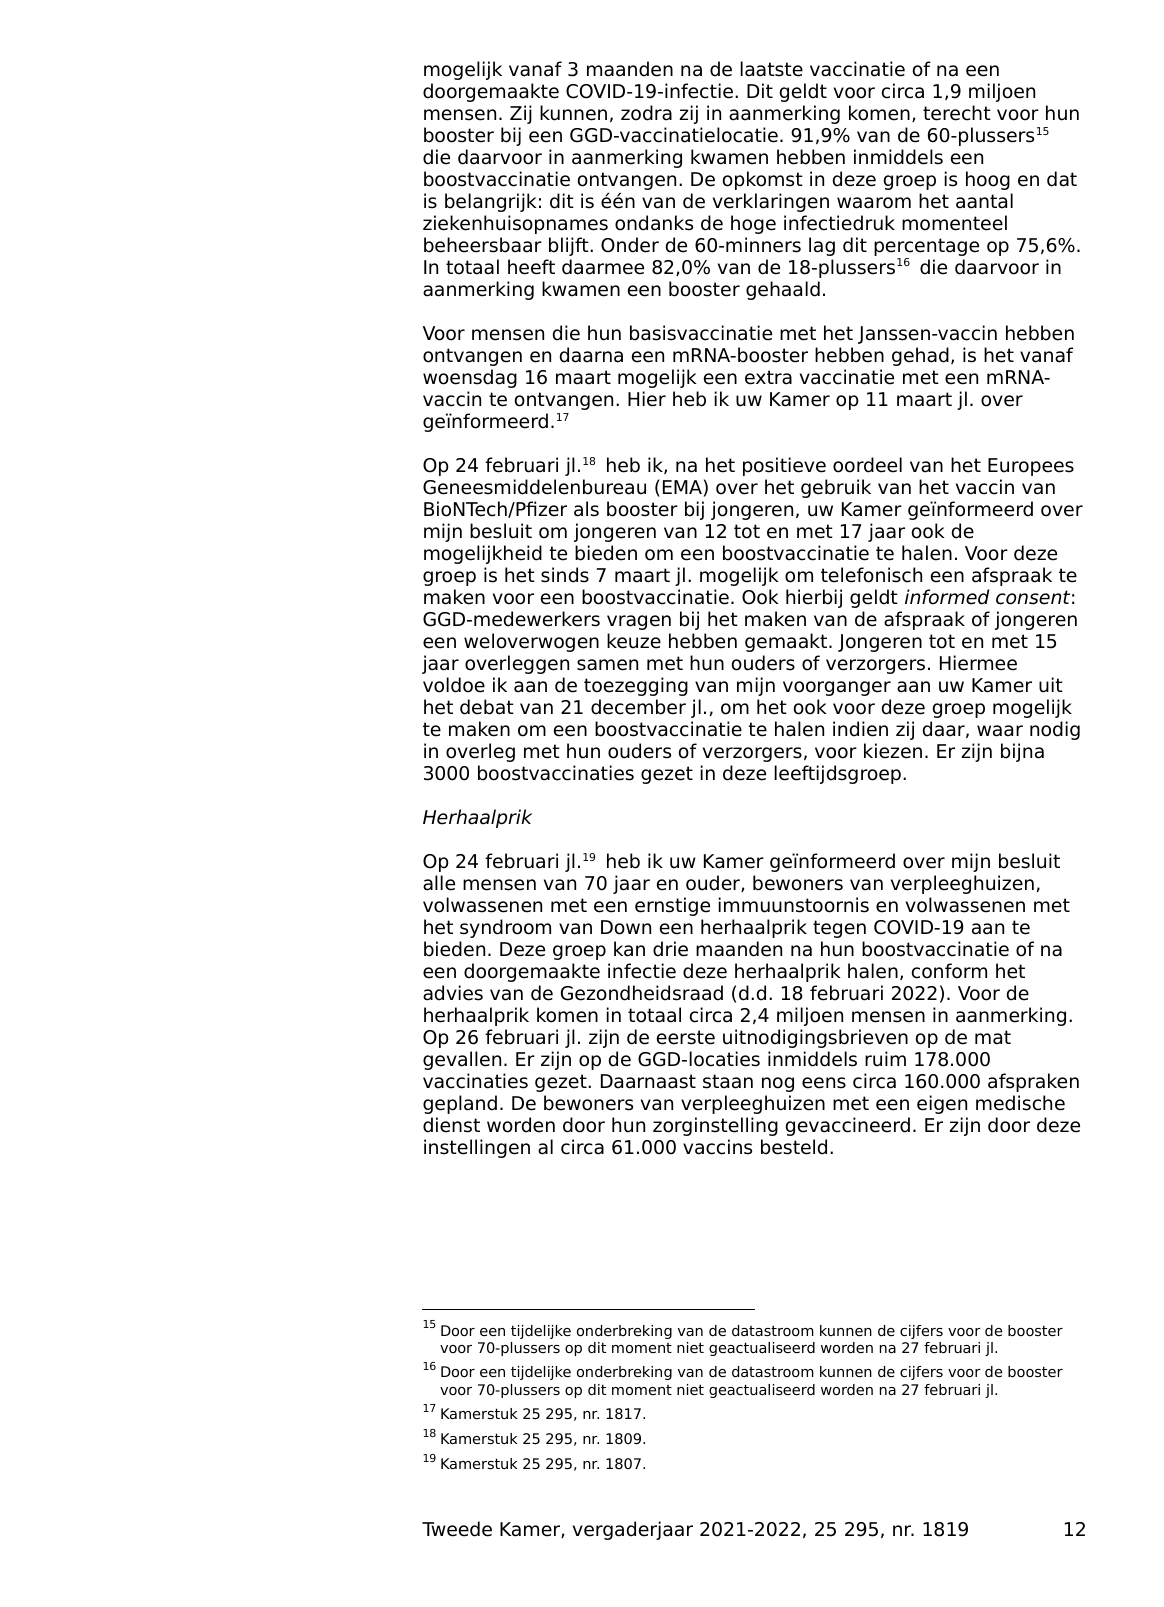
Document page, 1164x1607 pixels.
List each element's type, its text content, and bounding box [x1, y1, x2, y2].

subtitle Herhaalprik [422, 807, 1087, 829]
text Kamerstuk 25 295, nr. 1817. [422, 1402, 1087, 1424]
text Kamerstuk 25 295, nr. 1807. [422, 1452, 1087, 1474]
text mogelijk vanaf 3 maanden na de laatste vaccinatie of na een doorgemaakte COVID-19-infectie. Dit geldt voor circa 1,9 miljoen mensen. Zij kunnen, zodra zij in aanmerking komen, terecht voor hun booster bij een GGD-vaccinatielocatie. 91,9% van de 60-plussers die daarvoor in aanmerking kwamen hebben inmiddels een boostvaccinatie ontvangen. De opkomst in deze groep is hoog en dat is belangrijk: dit is één van de verklaringen waarom het aantal ziekenhuisopnames ondanks de hoge infectiedruk momenteel beheersbaar blijft. Onder de 60-minners lag dit percentage op 75,6%. In totaal heeft daarmee 82,0% van de 18-plussers die daarvoor in aanmerking kwamen een booster gehaald. [422, 59, 1087, 301]
text Op 24 februari jl. heb ik, na het positieve oordeel van het Europees Geneesmiddelenbureau (EMA) over het gebruik van het vaccin van BioNTech/Pfizer als booster bij jongeren, uw Kamer geïnformeerd over mijn besluit om jongeren van 12 tot en met 17 jaar ook de mogelijkheid te bieden om een boostvaccinatie te halen. Voor deze groep is het sinds 7 maart jl. mogelijk om telefonisch een afspraak te maken voor een boostvaccinatie. Ook hierbij geldt informed consent: GGD-medewerkers vragen bij het maken van de afspraak of jongeren een weloverwogen keuze hebben gemaakt. Jongeren tot en met 15 jaar overleggen samen met hun ouders of verzorgers. Hiermee voldoe ik aan de toezegging van mijn voorganger aan uw Kamer uit het debat van 21 december jl., om het ook voor deze groep mogelijk te maken om een boostvaccinatie te halen indien zij daar, waar nodig in overleg met hun ouders of verzorgers, voor kiezen. Er zijn bijna 3000 boostvaccinaties gezet in deze leeftijdsgroep. [422, 455, 1087, 785]
text Kamerstuk 25 295, nr. 1809. [422, 1427, 1087, 1449]
text Door een tijdelijke onderbreking van de datastroom kunnen de cijfers voor de booster voor 70-plussers op dit moment niet geactualiseerd worden na 27 februari jl. [422, 1318, 1087, 1357]
text Door een tijdelijke onderbreking van de datastroom kunnen de cijfers voor de booster voor 70-plussers op dit moment niet geactualiseerd worden na 27 februari jl. [422, 1360, 1087, 1399]
text Voor mensen die hun basisvaccinatie met het Janssen-vaccin hebben ontvangen en daarna een mRNA-booster hebben gehad, is het vanaf woensdag 16 maart mogelijk een extra vaccinatie met een mRNA-vaccin te ontvangen. Hier heb ik uw Kamer op 11 maart jl. over geïnformeerd. [422, 323, 1087, 433]
text Op 24 februari jl. heb ik uw Kamer geïnformeerd over mijn besluit alle mensen van 70 jaar en ouder, bewoners van verpleeghuizen, volwassenen met een ernstige immuunstoornis en volwassenen met het syndroom van Down een herhaalprik tegen COVID-19 aan te bieden. Deze groep kan drie maanden na hun boostvaccinatie of na een doorgemaakte infectie deze herhaalprik halen, conform het advies van de Gezondheidsraad (d.d. 18 februari 2022). Voor de herhaalprik komen in totaal circa 2,4 miljoen mensen in aanmerking. Op 26 februari jl. zijn de eerste uitnodigingsbrieven op de mat gevallen. Er zijn op de GGD-locaties inmiddels ruim 178.000 vaccinaties gezet. Daarnaast staan nog eens circa 160.000 afspraken gepland. De bewoners van verpleeghuizen met een eigen medische dienst worden door hun zorginstelling gevaccineerd. Er zijn door deze instellingen al circa 61.000 vaccins besteld. [422, 851, 1087, 1159]
